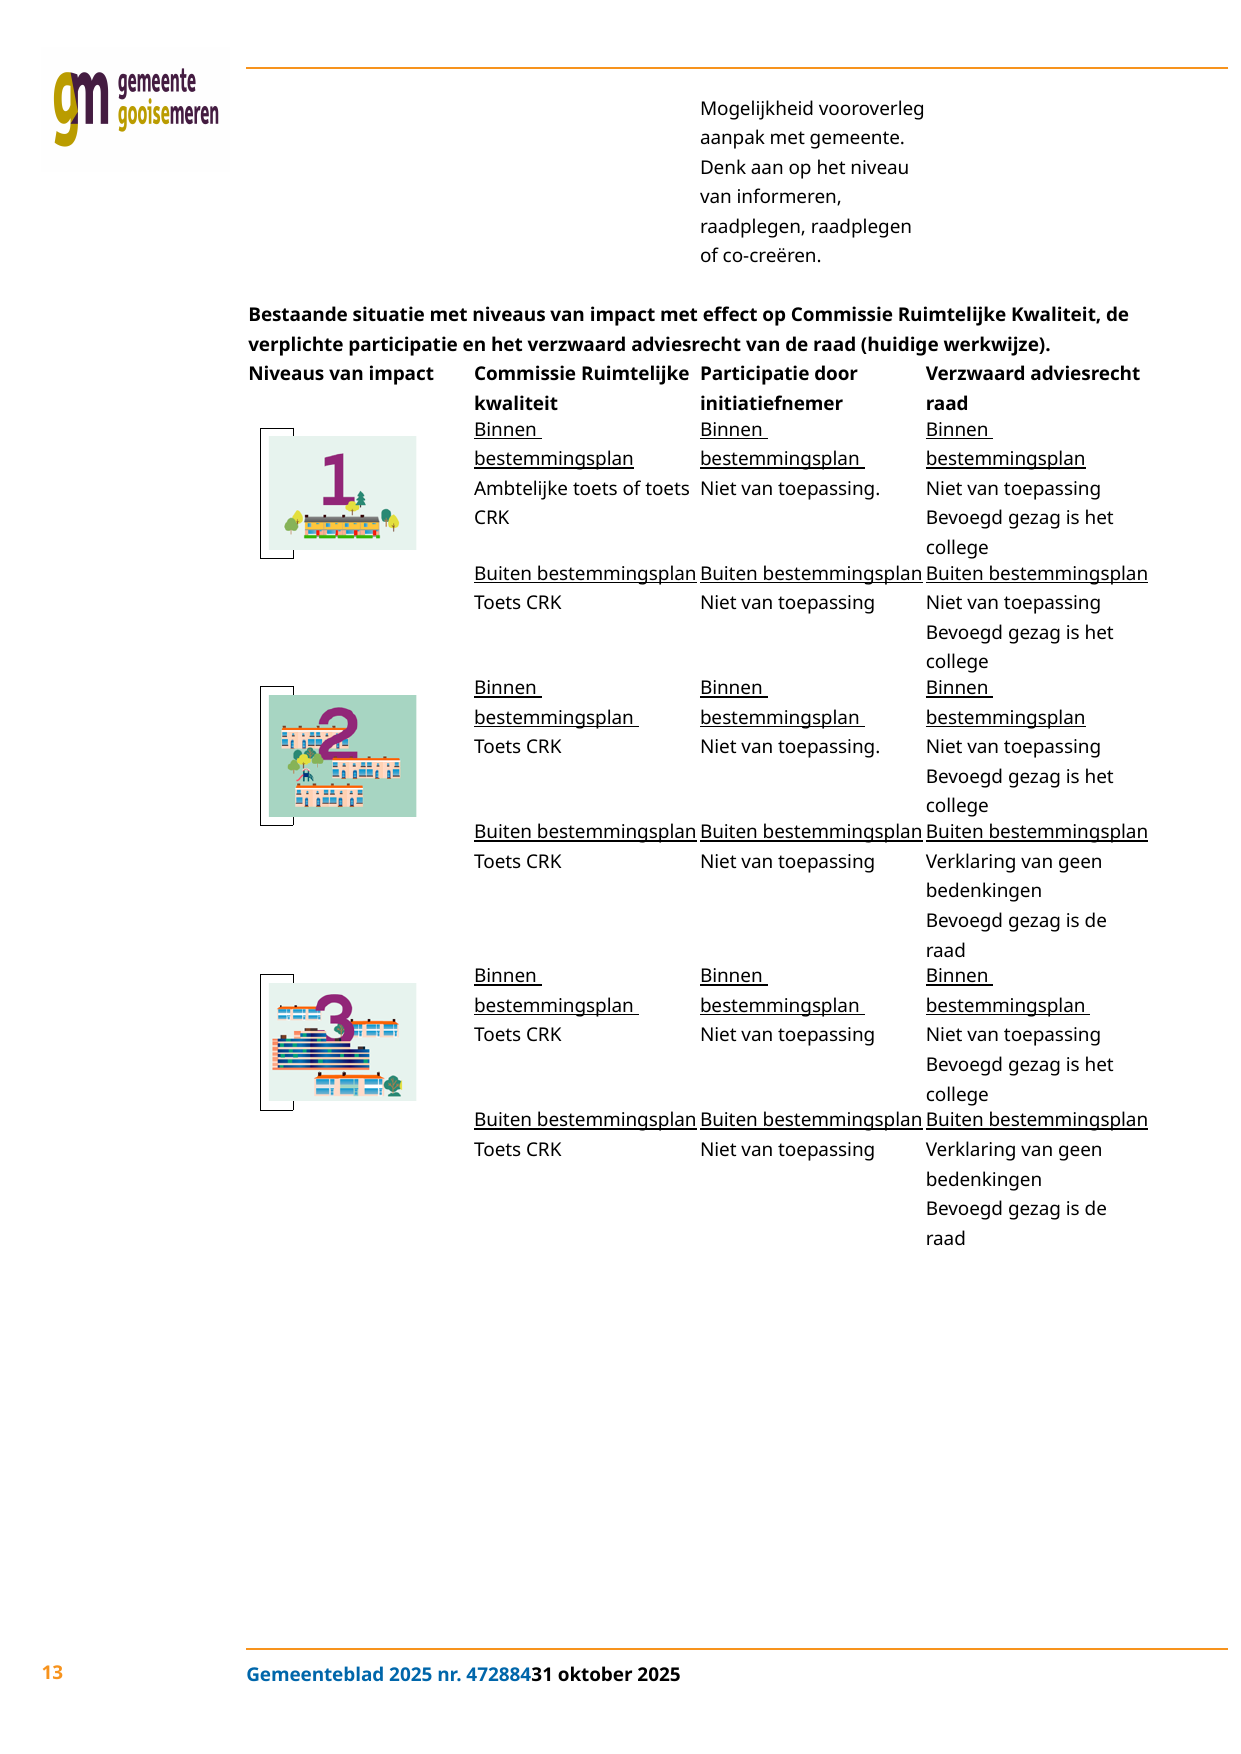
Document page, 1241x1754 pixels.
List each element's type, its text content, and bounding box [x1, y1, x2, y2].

table_cell Buiten bestemmingsplan Niet van toepassing [700, 819, 926, 962]
table_cell Mogelijkheid vooroverleg aanpak met gemeente. Denk aan op het niveau van informeren, raadplegen, raadplegen of co-creëren. [700, 95, 926, 268]
table_cell Buiten bestemmingsplan Verklaring van geen bedenkingen Bevoegd gezag is de raad [926, 1107, 1152, 1251]
table_cell Buiten bestemmingsplan Verklaring van geen bedenkingen Bevoegd gezag is de raad [926, 819, 1152, 962]
table_cell [248, 674, 474, 962]
table_header Participatie door initiatiefnemer [700, 361, 926, 416]
table_cell Buiten bestemmingsplan Niet van toepassing [700, 560, 926, 674]
table_cell Buiten bestemmingsplan Toets CRK [474, 1107, 700, 1251]
table_cell Binnen bestemmingsplan Toets CRK [474, 963, 700, 1107]
table_cell Binnen bestemmingsplan Niet van toepassing Bevoegd gezag is het college [926, 416, 1152, 560]
text Bestaande situatie met niveaus van impact met effect op Commissie Ruimtelijke Kwaliteit, de verplichte participatie en het verzwaard adviesrecht van de raad (huidige werkwijze). [248, 301, 1152, 357]
table_cell Buiten bestemmingsplan Niet van toepassing [700, 1107, 926, 1251]
picture [268, 983, 417, 1101]
table_cell Buiten bestemmingsplan Toets CRK [474, 560, 700, 674]
table_cell [474, 95, 700, 268]
table_cell Binnen bestemmingsplan Niet van toepassing Bevoegd gezag is het college [926, 674, 1152, 818]
table_cell [926, 95, 1152, 268]
table_header Verzwaard adviesrecht raad [926, 361, 1152, 416]
table_header Commissie Ruimtelijke kwaliteit [474, 361, 700, 416]
table_cell Buiten bestemmingsplan Niet van toepassing Bevoegd gezag is het college [926, 560, 1152, 674]
table_cell [261, 550, 293, 558]
table_header Niveaus van impact [248, 361, 474, 416]
picture [268, 695, 417, 817]
table_cell Binnen bestemmingsplan Niet van toepassing. [700, 416, 926, 560]
table_cell [261, 429, 293, 549]
table_cell Binnen bestemmingsplan Niet van toepassing Bevoegd gezag is het college [926, 963, 1152, 1107]
table_cell [248, 550, 474, 674]
table_cell Binnen bestemmingsplan Ambtelijke toets of toets CRK [474, 416, 700, 560]
table_cell Binnen bestemmingsplan Niet van toepassing [700, 963, 926, 1107]
table_cell [248, 416, 474, 549]
table_cell [248, 963, 474, 1251]
table_cell Buiten bestemmingsplan Toets CRK [474, 819, 700, 962]
picture [41, 47, 231, 172]
picture [268, 436, 417, 550]
table_cell Binnen bestemmingsplan Toets CRK [474, 674, 700, 818]
table_cell Binnen bestemmingsplan Niet van toepassing. [700, 674, 926, 818]
table_cell [248, 95, 474, 268]
